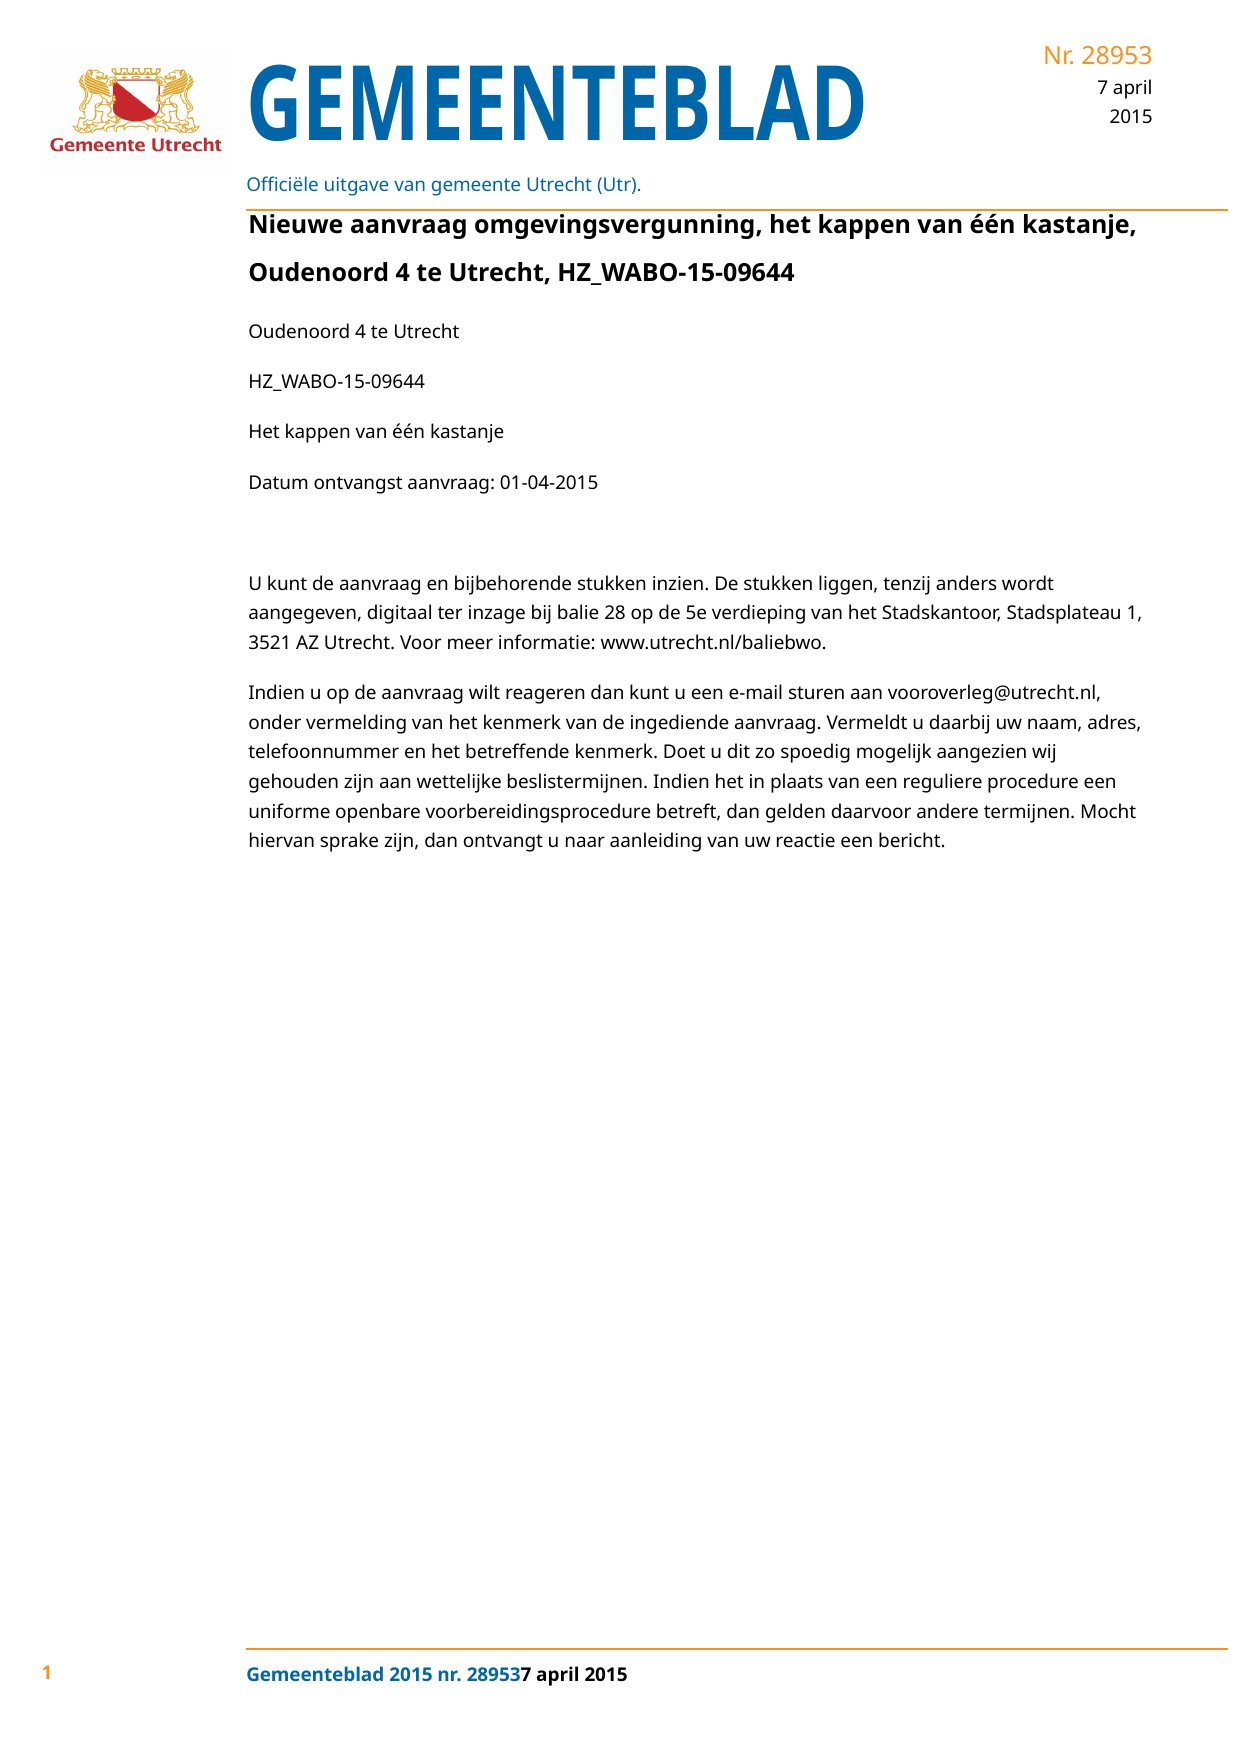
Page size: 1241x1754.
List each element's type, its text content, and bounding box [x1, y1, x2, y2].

text Nieuwe aanvraag omgevingsvergunning, het kappen van één kastanje, Oudenoord 4 te Utrecht, HZ_WABO-15-09644 [248, 211, 1152, 288]
text Datum ontvangst aanvraag: 01-04-2015 [248, 469, 1152, 495]
text HZ_WABO-15-09644 [248, 368, 1152, 394]
text Het kappen van één kastanje [248, 419, 1152, 444]
text Indien u op de aanvraag wilt reageren dan kunt u een e-mail sturen aan vooroverleg@utrecht.nl, onder vermelding van het kenmerk van de ingediende aanvraag. Vermeldt u daarbij uw naam, adres, telefoonnummer en het betreffende kenmerk. Doet u dit zo spoedig mogelijk aangezien wij gehouden zijn aan wettelijke beslistermijnen. Indien het in plaats van een reguliere procedure een uniforme openbare voorbereidingsprocedure betreft, dan gelden daarvoor andere termijnen. Mocht hiervan sprake zijn, dan ontvangt u naar aanleiding van uw reactie een bericht. [248, 679, 1152, 853]
text Oudenoord 4 te Utrecht [248, 318, 1152, 344]
picture [41, 47, 231, 172]
text U kunt de aanvraag en bijbehorende stukken inzien. De stukken liggen, tenzij anders wordt aangegeven, digitaal ter inzage bij balie 28 op de 5e verdieping van het Stadskantoor, Stadsplateau 1, 3521 AZ Utrecht. Voor meer informatie: www.utrecht.nl/baliebwo. [248, 570, 1152, 655]
